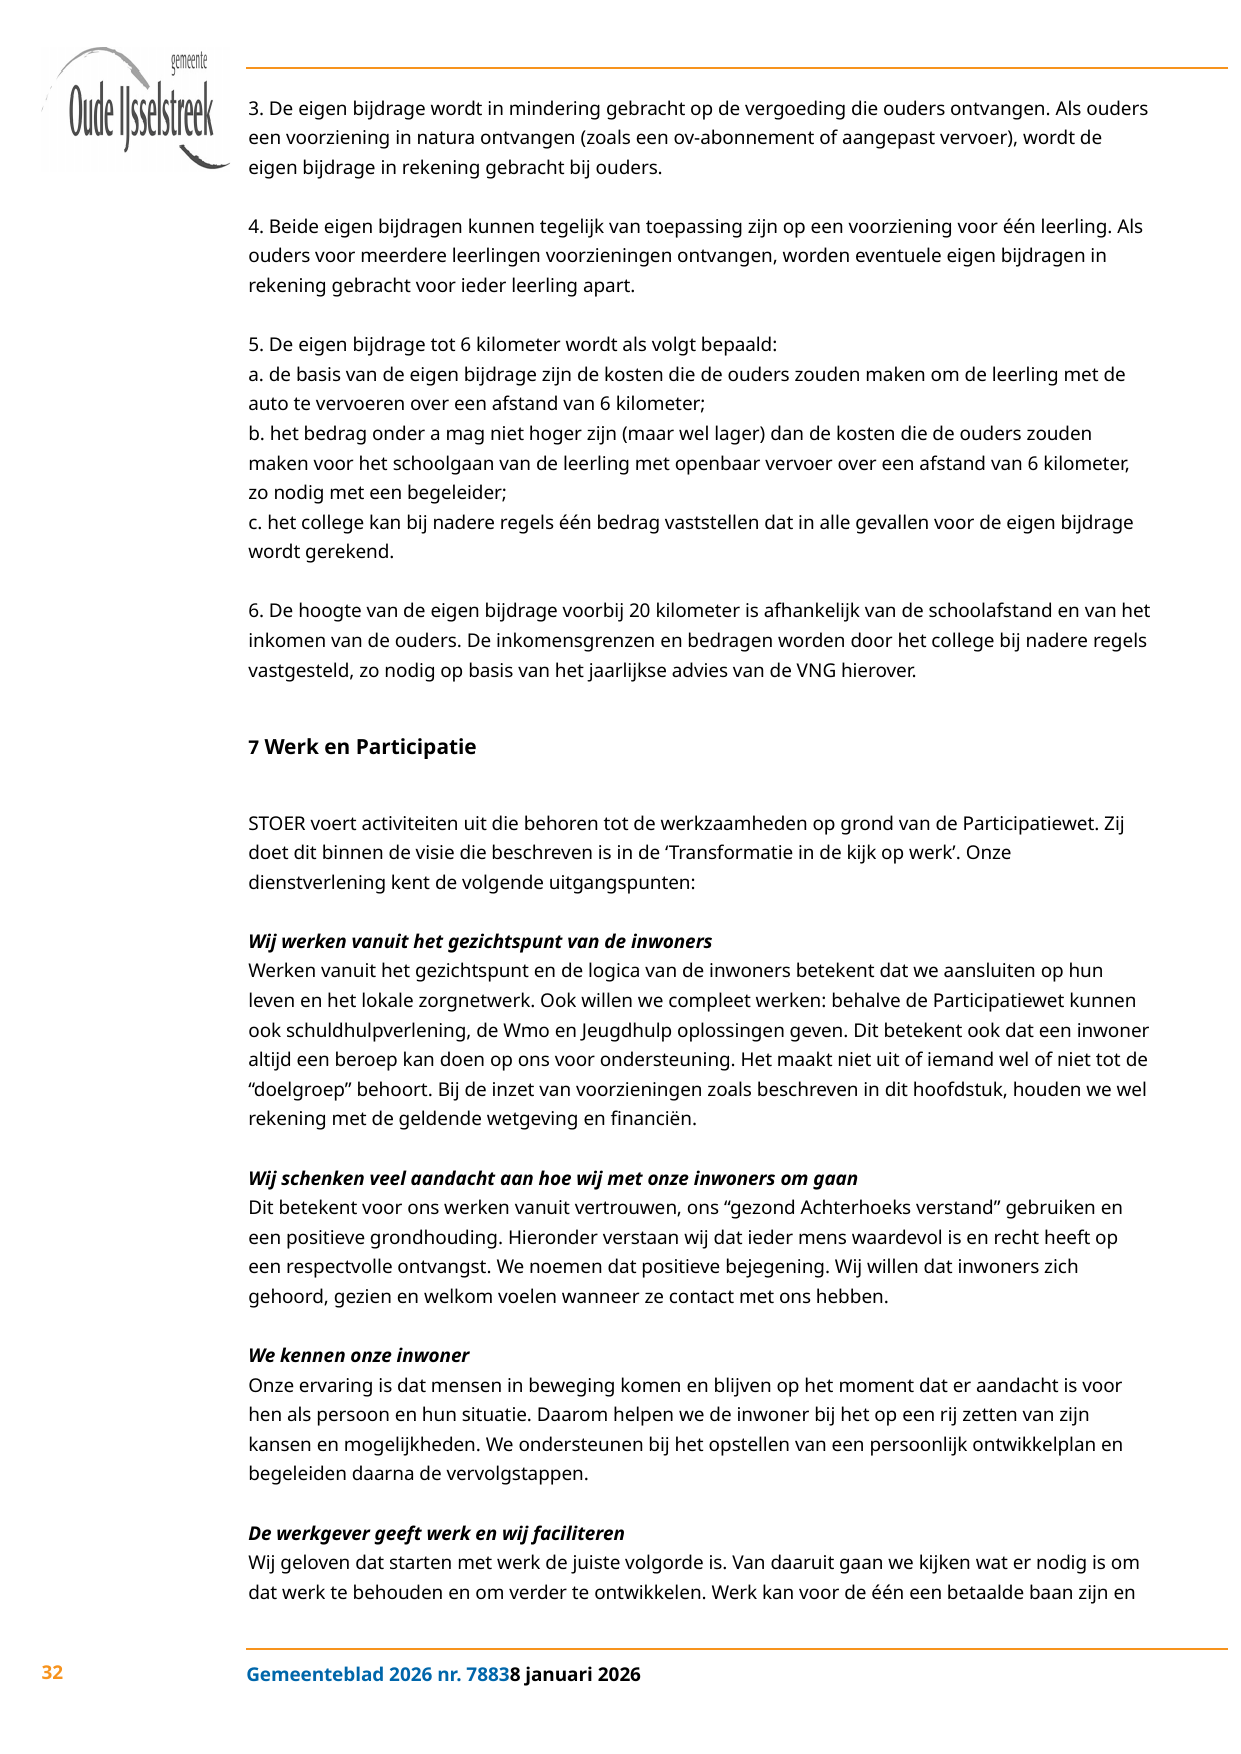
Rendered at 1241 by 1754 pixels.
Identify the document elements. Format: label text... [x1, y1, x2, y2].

text 5. De eigen bijdrage tot 6 kilometer wordt als volgt bepaald: [248, 331, 1152, 357]
text 3. De eigen bijdrage wordt in mindering gebracht op de vergoeding die ouders ontvangen. Als ouders een voorziening in natura ontvangen (zoals een ov-abonnement of aangepast vervoer), wordt de eigen bijdrage in rekening gebracht bij ouders. [248, 95, 1152, 180]
picture [41, 47, 231, 172]
text 4. Beide eigen bijdragen kunnen tegelijk van toepassing zijn op een voorziening voor één leerling. Als ouders voor meerdere leerlingen voorzieningen ontvangen, worden eventuele eigen bijdragen in rekening gebracht voor ieder leerling apart. [248, 213, 1152, 298]
text Werken vanuit het gezichtspunt en de logica van de inwoners betekent dat we aansluiten op hun leven en het lokale zorgnetwerk. Ook willen we compleet werken: behalve de Participatiewet kunnen ook schuldhulpverlening, de Wmo en Jeugdhulp oplossingen geven. Dit betekent ook dat een inwoner altijd een beroep kan doen op ons voor ondersteuning. Het maakt niet uit of iemand wel of niet tot de “doelgroep” behoort. Bij de inzet van voorzieningen zoals beschreven in dit hoofdstuk, houden we wel rekening met de geldende wetgeving en financiën. [248, 958, 1152, 1131]
text 6. De hoogte van de eigen bijdrage voorbij 20 kilometer is afhankelijk van de schoolafstand en van het inkomen van de ouders. De inkomensgrenzen en bedragen worden door het college bij nadere regels vastgesteld, zo nodig op basis van het jaarlijkse advies van de VNG hierover. [248, 598, 1152, 683]
text Wij schenken veel aandacht aan hoe wij met onze inwoners om gaan [248, 1165, 1152, 1191]
text STOER voert activiteiten uit die behoren tot de werkzaamheden op grond van de Participatiewet. Zij doet dit binnen de visie die beschreven is in de ‘Transformatie in de kijk op werk’. Onze dienstverlening kent de volgende uitgangspunten: [248, 810, 1152, 895]
text Wij werken vanuit het gezichtspunt van de inwoners [248, 928, 1152, 954]
text Wij geloven dat starten met werk de juiste volgorde is. Van daaruit gaan we kijken wat er nodig is om dat werk te behouden en om verder te ontwikkelen. Werk kan voor de één een betaalde baan zijn en [248, 1549, 1152, 1605]
text De werkgever geeft werk en wij faciliteren [248, 1520, 1152, 1546]
text a. de basis van de eigen bijdrage zijn de kosten die de ouders zouden maken om de leerling met de auto te vervoeren over een afstand van 6 kilometer; [248, 361, 1152, 416]
text b. het bedrag onder a mag niet hoger zijn (maar wel lager) dan de kosten die de ouders zouden maken voor het schoolgaan van de leerling met openbaar vervoer over een afstand van 6 kilometer, zo nodig met een begeleider; [248, 420, 1152, 505]
text We kennen onze inwoner [248, 1342, 1152, 1368]
text Dit betekent voor ons werken vanuit vertrouwen, ons “gezond Achterhoeks verstand” gebruiken en een positieve grondhouding. Hieronder verstaan wij dat ieder mens waardevol is en recht heeft op een respectvolle ontvangst. We noemen dat positieve bejegening. Wij willen dat inwoners zich gehoord, gezien en welkom voelen wanneer ze contact met ons hebben. [248, 1194, 1152, 1309]
text 7 Werk en Participatie [248, 732, 1152, 761]
text c. het college kan bij nadere regels één bedrag vaststellen dat in alle gevallen voor de eigen bijdrage wordt gerekend. [248, 509, 1152, 564]
text Onze ervaring is dat mensen in beweging komen en blijven op het moment dat er aandacht is voor hen als persoon en hun situatie. Daarom helpen we de inwoner bij het op een rij zetten van zijn kansen en mogelijkheden. We ondersteunen bij het opstellen van een persoonlijk ontwikkelplan en begeleiden daarna de vervolgstappen. [248, 1372, 1152, 1486]
